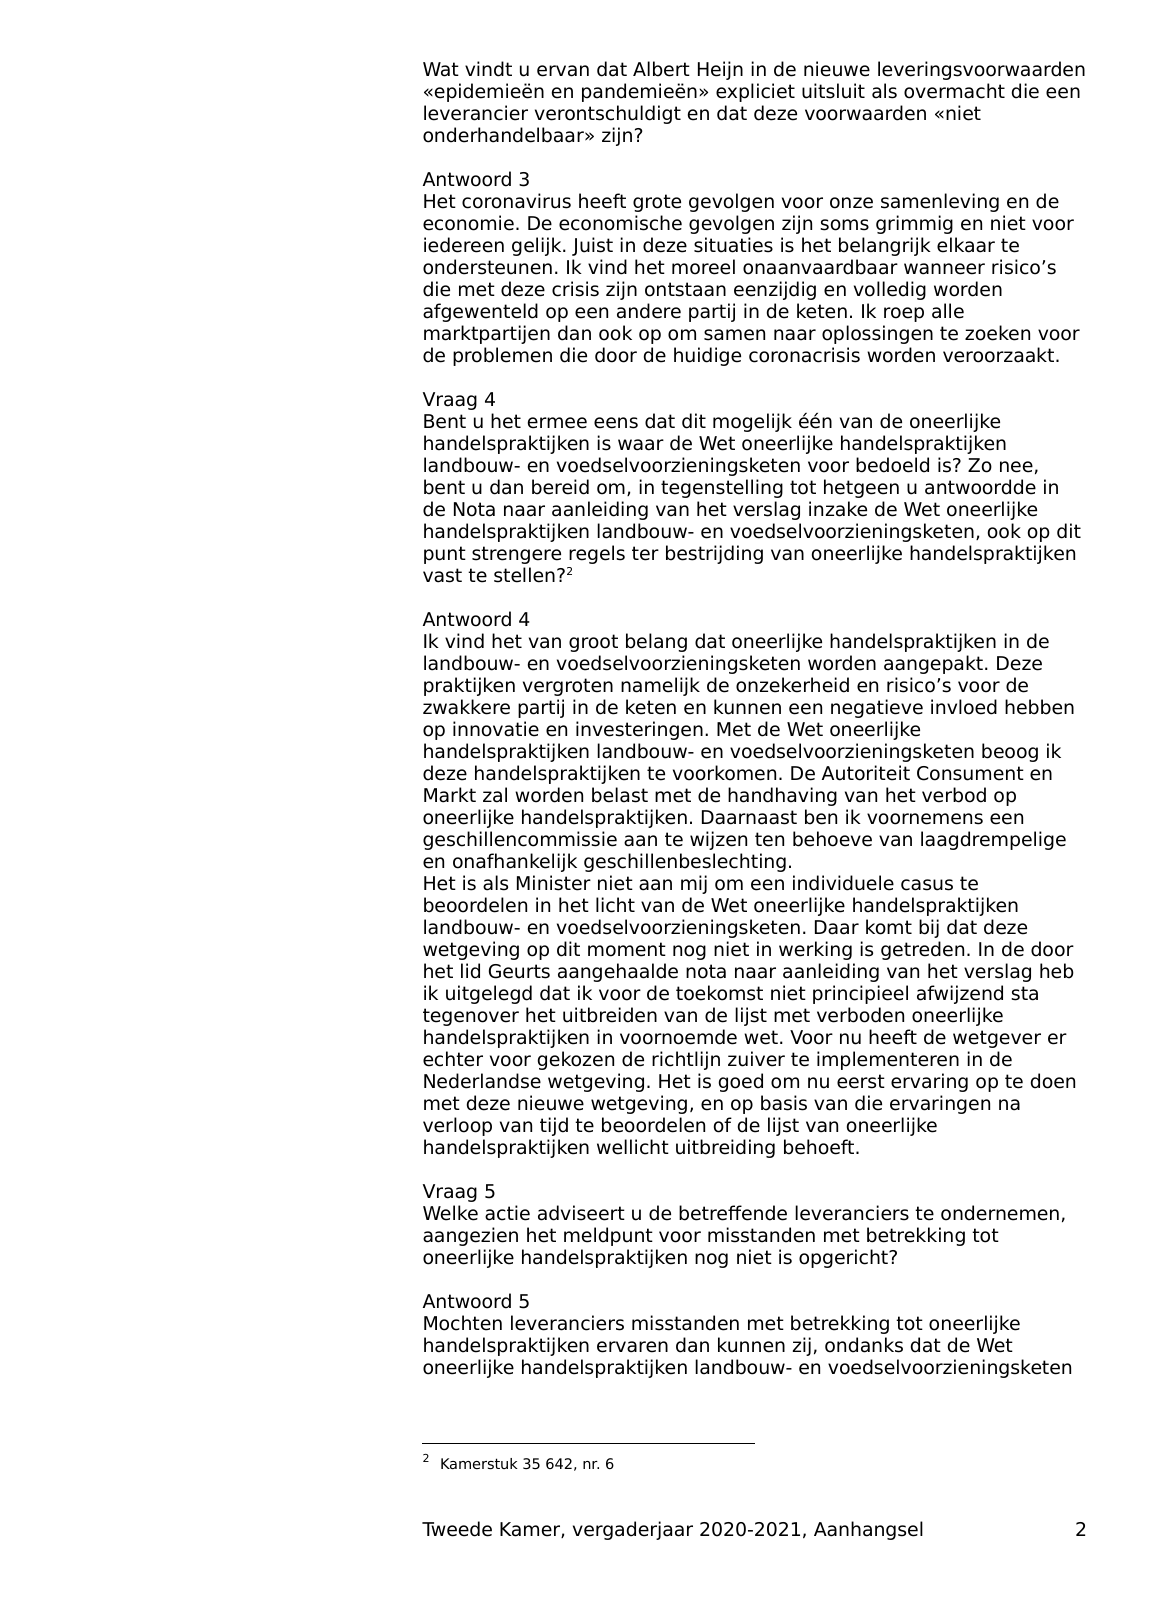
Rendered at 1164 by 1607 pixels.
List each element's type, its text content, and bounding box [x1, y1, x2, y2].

text Welke actie adviseert u de betreffende leveranciers te ondernemen, aangezien het meldpunt voor misstanden met betrekking tot oneerlijke handelspraktijken nog niet is opgericht? [422, 1203, 1087, 1269]
text Antwoord 4 [422, 609, 1087, 631]
text Het coronavirus heeft grote gevolgen voor onze samenleving en de economie. De economische gevolgen zijn soms grimmig en niet voor iedereen gelijk. Juist in deze situaties is het belangrijk elkaar te ondersteunen. Ik vind het moreel onaanvaardbaar wanneer risico’s die met deze crisis zijn ontstaan eenzijdig en volledig worden afgewenteld op een andere partij in de keten. Ik roep alle marktpartijen dan ook op om samen naar oplossingen te zoeken voor de problemen die door de huidige coronacrisis worden veroorzaakt. [422, 191, 1087, 367]
text Antwoord 5 [422, 1291, 1087, 1313]
text Kamerstuk 35 642, nr. 6 [422, 1452, 1087, 1474]
text Mochten leveranciers misstanden met betrekking tot oneerlijke handelspraktijken ervaren dan kunnen zij, ondanks dat de Wet oneerlijke handelspraktijken landbouw- en voedselvoorzieningsketen [422, 1313, 1087, 1379]
text Ik vind het van groot belang dat oneerlijke handelspraktijken in de landbouw- en voedselvoorzieningsketen worden aangepakt. Deze praktijken vergroten namelijk de onzekerheid en risico’s voor de zwakkere partij in de keten en kunnen een negatieve invloed hebben op innovatie en investeringen. Met de Wet oneerlijke handelspraktijken landbouw- en voedselvoorzieningsketen beoog ik deze handelspraktijken te voorkomen. De Autoriteit Consument en Markt zal worden belast met de handhaving van het verbod op oneerlijke handelspraktijken. Daarnaast ben ik voornemens een geschillencommissie aan te wijzen ten behoeve van laagdrempelige en onafhankelijk geschillenbeslechting. [422, 631, 1087, 873]
text Vraag 5 [422, 1181, 1087, 1203]
text Antwoord 3 [422, 169, 1087, 191]
text Vraag 4 [422, 389, 1087, 411]
text Het is als Minister niet aan mij om een individuele casus te beoordelen in het licht van de Wet oneerlijke handelspraktijken landbouw- en voedselvoorzieningsketen. Daar komt bij dat deze wetgeving op dit moment nog niet in werking is getreden. In de door het lid Geurts aangehaalde nota naar aanleiding van het verslag heb ik uitgelegd dat ik voor de toekomst niet principieel afwijzend sta tegenover het uitbreiden van de lijst met verboden oneerlijke handelspraktijken in voornoemde wet. Voor nu heeft de wetgever er echter voor gekozen de richtlijn zuiver te implementeren in de Nederlandse wetgeving. Het is goed om nu eerst ervaring op te doen met deze nieuwe wetgeving, en op basis van die ervaringen na verloop van tijd te beoordelen of de lijst van oneerlijke handelspraktijken wellicht uitbreiding behoeft. [422, 873, 1087, 1159]
text Wat vindt u ervan dat Albert Heijn in de nieuwe leveringsvoorwaarden «epidemieën en pandemieën» expliciet uitsluit als overmacht die een leverancier verontschuldigt en dat deze voorwaarden «niet onderhandelbaar» zijn? [422, 59, 1087, 147]
text Bent u het ermee eens dat dit mogelijk één van de oneerlijke handelspraktijken is waar de Wet oneerlijke handelspraktijken landbouw- en voedselvoorzieningsketen voor bedoeld is? Zo nee, bent u dan bereid om, in tegenstelling tot hetgeen u antwoordde in de Nota naar aanleiding van het verslag inzake de Wet oneerlijke handelspraktijken landbouw- en voedselvoorzieningsketen, ook op dit punt strengere regels ter bestrijding van oneerlijke handelspraktijken vast te stellen? [422, 411, 1087, 587]
